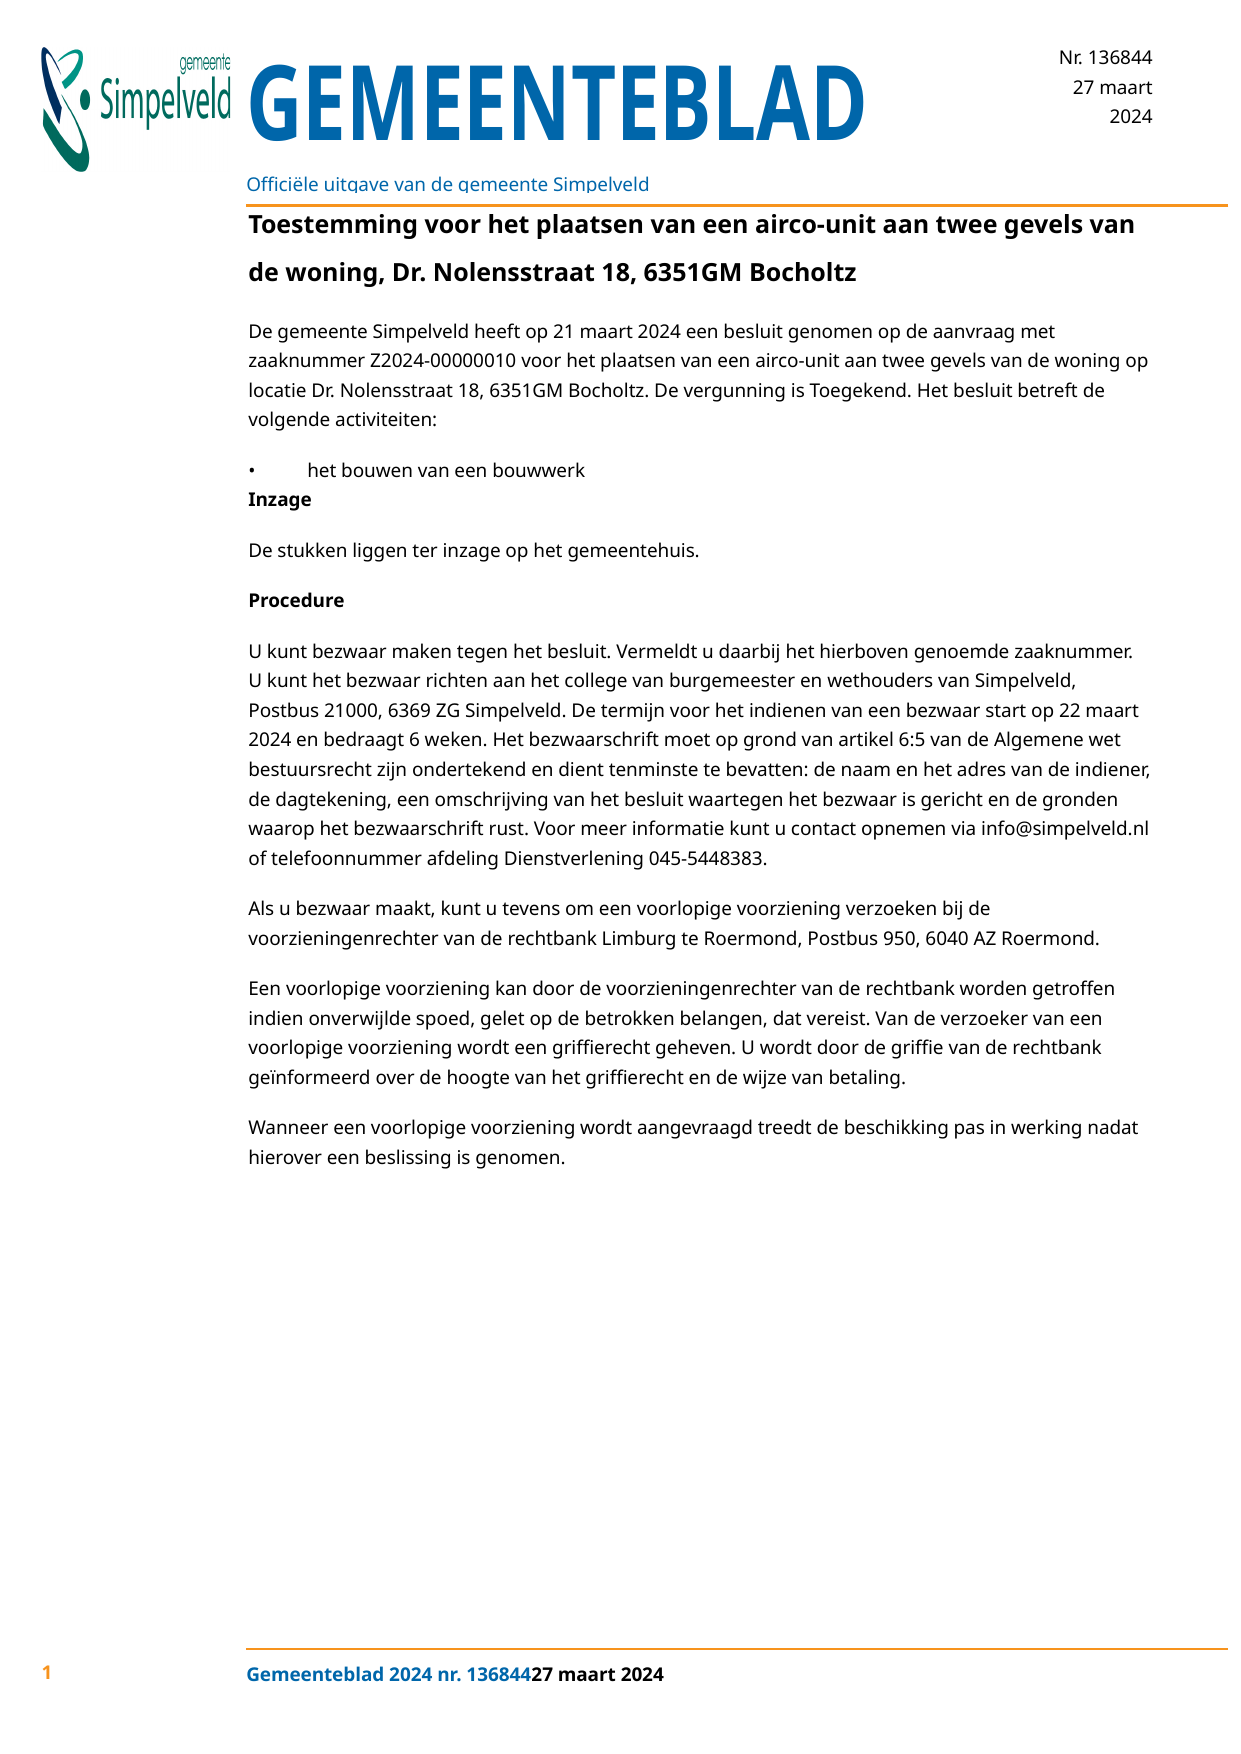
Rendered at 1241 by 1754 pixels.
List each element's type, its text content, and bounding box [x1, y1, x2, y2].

list het bouwen van een bouwwerk [248, 457, 1152, 483]
picture [41, 47, 231, 172]
text Procedure [248, 587, 1152, 613]
text Als u bezwaar maakt, kunt u tevens om een voorlopige voorziening verzoeken bij de voorzieningenrechter van de rechtbank Limburg te Roermond, Postbus 950, 6040 AZ Roermond. [248, 895, 1152, 951]
text Toestemming voor het plaatsen van een airco-unit aan twee gevels van de woning, Dr. Nolensstraat 18, 6351GM Bocholtz [248, 207, 1152, 288]
text De gemeente Simpelveld heeft op 21 maart 2024 een besluit genomen op de aanvraag met zaaknummer Z2024-00000010 voor het plaatsen van een airco-unit aan twee gevels van de woning op locatie Dr. Nolensstraat 18, 6351GM Bocholtz. De vergunning is Toegekend. Het besluit betreft de volgende activiteiten: [248, 318, 1152, 432]
text Een voorlopige voorziening kan door de voorzieningenrechter van de rechtbank worden getroffen indien onverwijlde spoed, gelet op de betrokken belangen, dat vereist. Van de verzoeker van een voorlopige voorziening wordt een griffierecht geheven. U wordt door de griffie van de rechtbank geïnformeerd over de hoogte van het griffierecht en de wijze van betaling. [248, 975, 1152, 1090]
text U kunt bezwaar maken tegen het besluit. Vermeldt u daarbij het hierboven genoemde zaaknummer. U kunt het bezwaar richten aan het college van burgemeester en wethouders van Simpelveld, Postbus 21000, 6369 ZG Simpelveld. De termijn voor het indienen van een bezwaar start op 22 maart 2024 en bedraagt 6 weken. Het bezwaarschrift moet op grond van artikel 6:5 van de Algemene wet bestuursrecht zijn ondertekend en dient tenminste te bevatten: de naam en het adres van de indiener, de dagtekening, een omschrijving van het besluit waartegen het bezwaar is gericht en de gronden waarop het bezwaarschrift rust. Voor meer informatie kunt u contact opnemen via info@simpelveld.nl of telefoonnummer afdeling Dienstverlening 045-5448383. [248, 638, 1152, 871]
text Inzage [248, 487, 1152, 512]
text Wanneer een voorlopige voorziening wordt aangevraagd treedt de beschikking pas in werking nadat hierover een beslissing is genomen. [248, 1114, 1152, 1170]
text De stukken liggen ter inzage op het gemeentehuis. [248, 537, 1152, 563]
